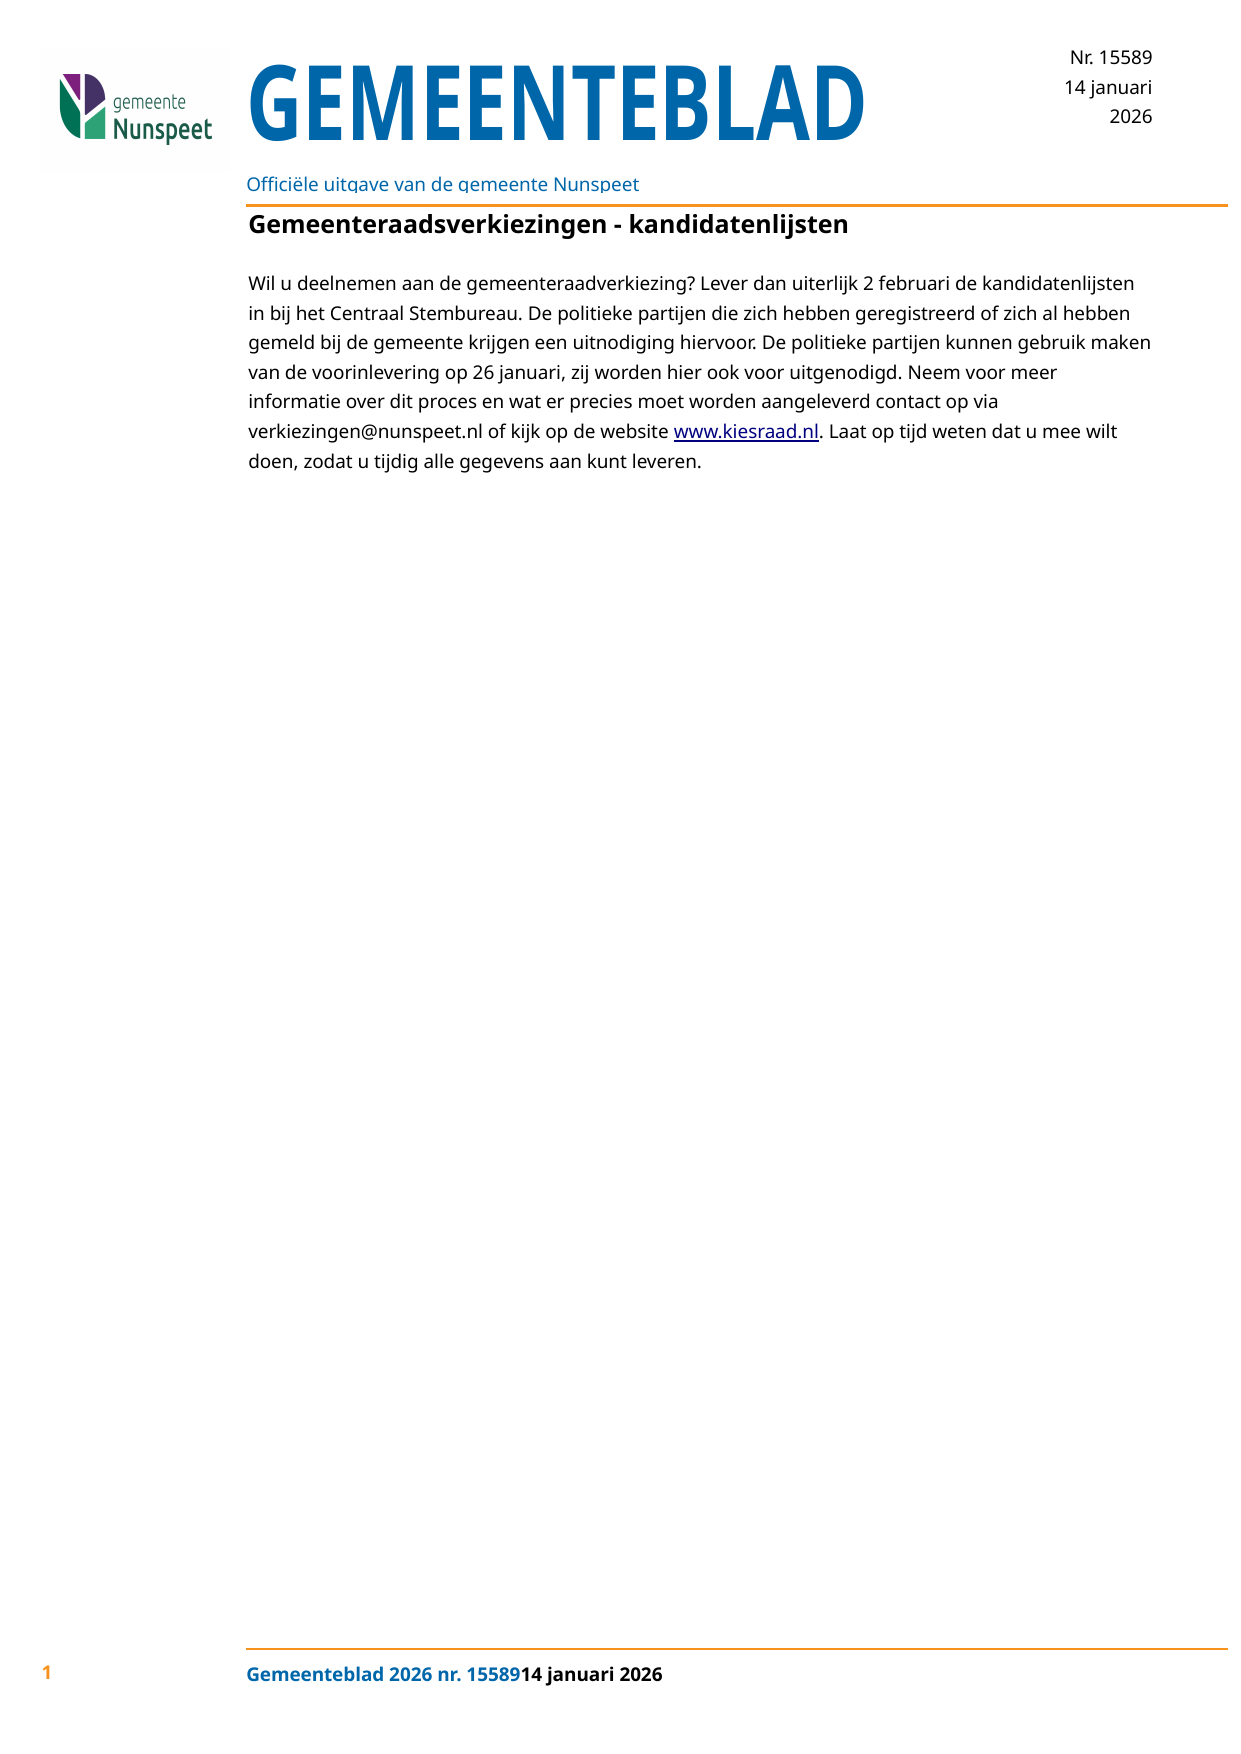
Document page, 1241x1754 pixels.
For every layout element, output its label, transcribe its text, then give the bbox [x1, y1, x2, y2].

text Gemeenteraadsverkiezingen - kandidatenlijsten [248, 207, 1152, 241]
text Wil u deelnemen aan de gemeenteraadverkiezing? Lever dan uiterlijk 2 februari de kandidatenlijsten in bij het Centraal Stembureau. De politieke partijen die zich hebben geregistreerd of zich al hebben gemeld bij de gemeente krijgen een uitnodiging hiervoor. De politieke partijen kunnen gebruik maken van de voorinlevering op 26 januari, zij worden hier ook voor uitgenodigd. Neem voor meer informatie over dit proces en wat er precies moet worden aangeleverd contact op via verkiezingen@nunspeet.nl of kijk op de website www.kiesraad.nl. Laat op tijd weten dat u mee wilt doen, zodat u tijdig alle gegevens aan kunt leveren. [248, 270, 1152, 473]
picture [41, 47, 231, 172]
